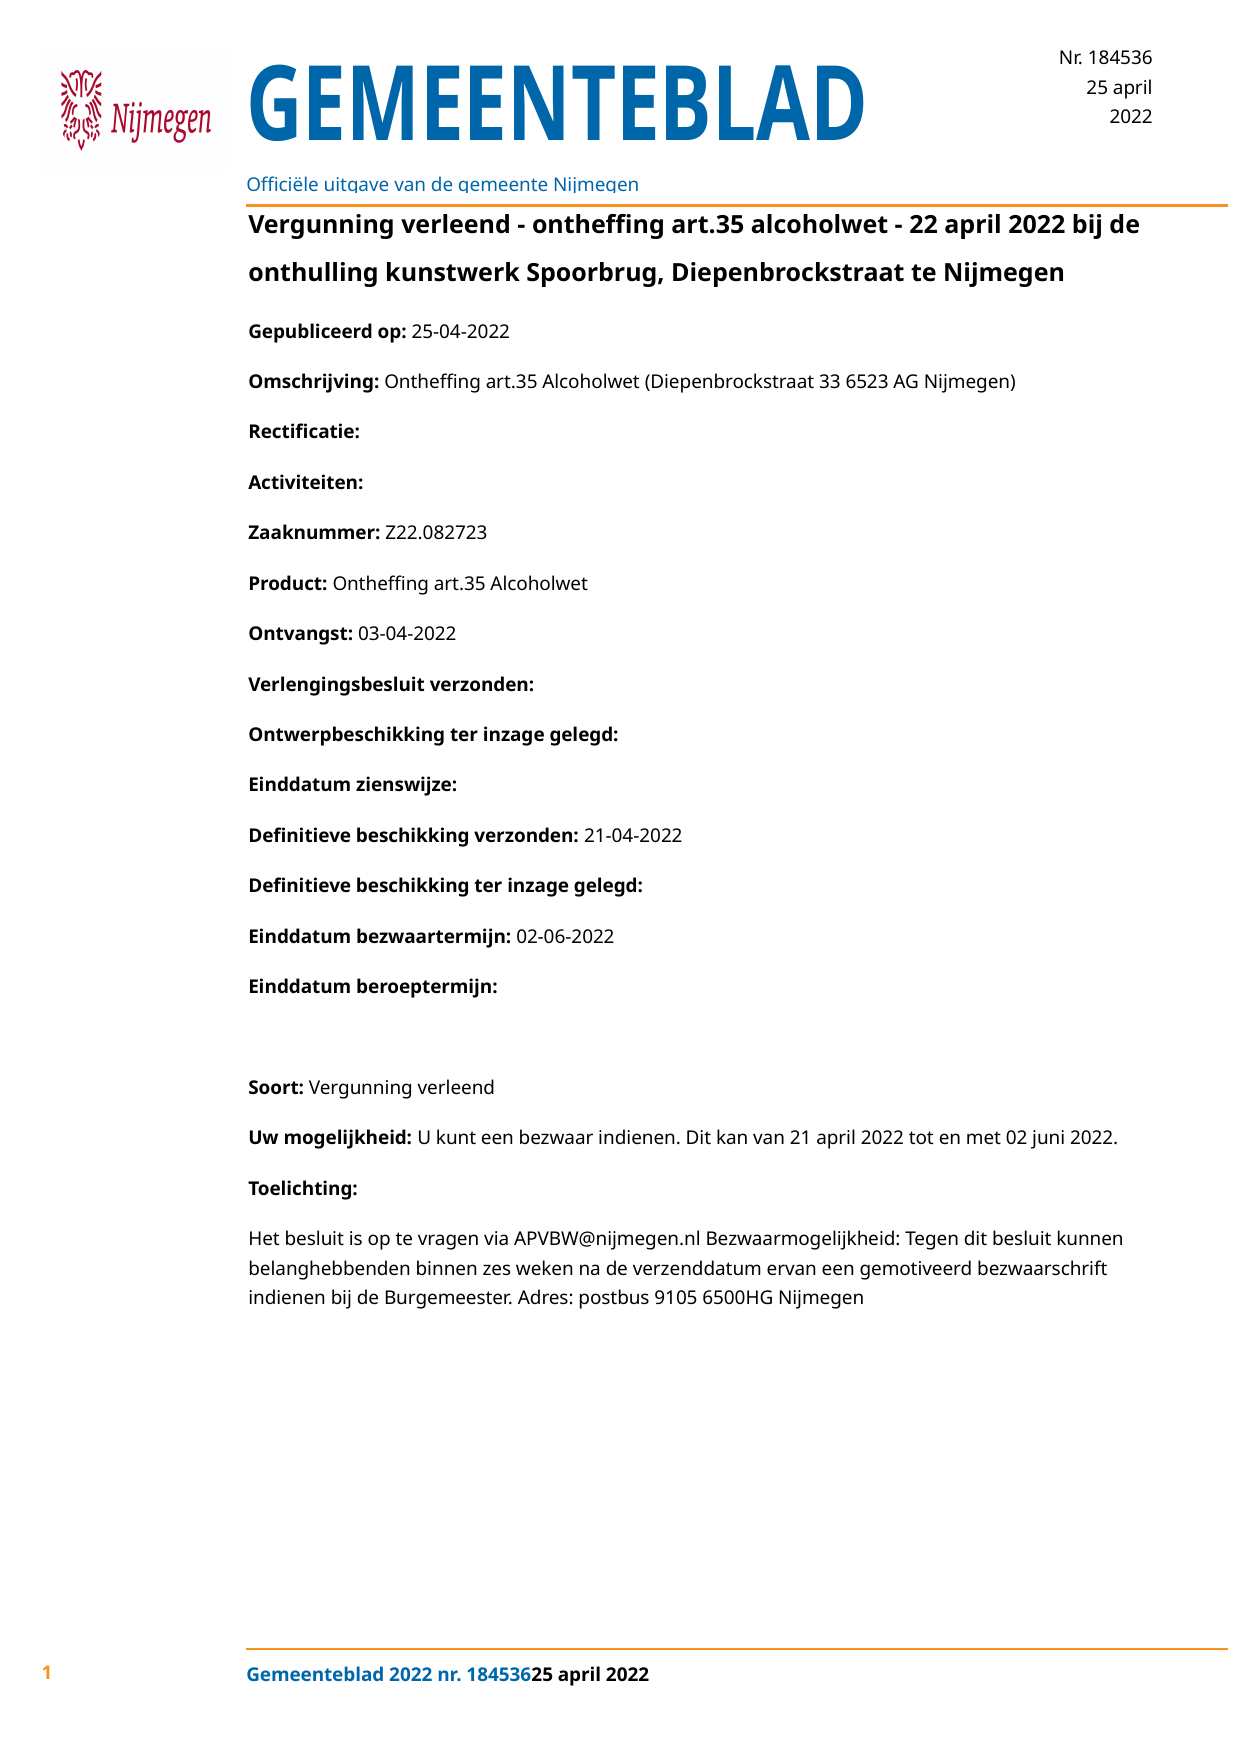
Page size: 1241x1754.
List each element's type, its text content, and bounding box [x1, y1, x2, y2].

text Zaaknummer: Z22.082723 [248, 519, 1152, 545]
text Omschrijving: Ontheffing art.35 Alcoholwet (Diepenbrockstraat 33 6523 AG Nijmegen) [248, 368, 1152, 394]
text Definitieve beschikking verzonden: 21-04-2022 [248, 822, 1152, 848]
text Einddatum beroeptermijn: [248, 973, 1152, 999]
text Soort: Vergunning verleend [248, 1074, 1152, 1100]
text Einddatum zienswijze: [248, 772, 1152, 797]
text Einddatum bezwaartermijn: 02-06-2022 [248, 923, 1152, 949]
text Vergunning verleend - ontheffing art.35 alcoholwet - 22 april 2022 bij de onthulling kunstwerk Spoorbrug, Diepenbrockstraat te Nijmegen [248, 207, 1152, 288]
text Uw mogelijkheid: U kunt een bezwaar indienen. Dit kan van 21 april 2022 tot en met 02 juni 2022. [248, 1124, 1152, 1150]
text Verlengingsbesluit verzonden: [248, 671, 1152, 697]
text Rectificatie: [248, 419, 1152, 444]
text Definitieve beschikking ter inzage gelegd: [248, 872, 1152, 898]
text Het besluit is op te vragen via APVBW@nijmegen.nl Bezwaarmogelijkheid: Tegen dit besluit kunnen belanghebbenden binnen zes weken na de verzenddatum ervan een gemotiveerd bezwaarschrift indienen bij de Burgemeester. Adres: postbus 9105 6500HG Nijmegen [248, 1225, 1152, 1310]
text Product: Ontheffing art.35 Alcoholwet [248, 570, 1152, 596]
text Ontwerpbeschikking ter inzage gelegd: [248, 721, 1152, 747]
text Gepubliceerd op: 25-04-2022 [248, 318, 1152, 344]
text Toelichting: [248, 1175, 1152, 1201]
picture [41, 47, 231, 172]
text Ontvangst: 03-04-2022 [248, 620, 1152, 646]
text Activiteiten: [248, 469, 1152, 495]
